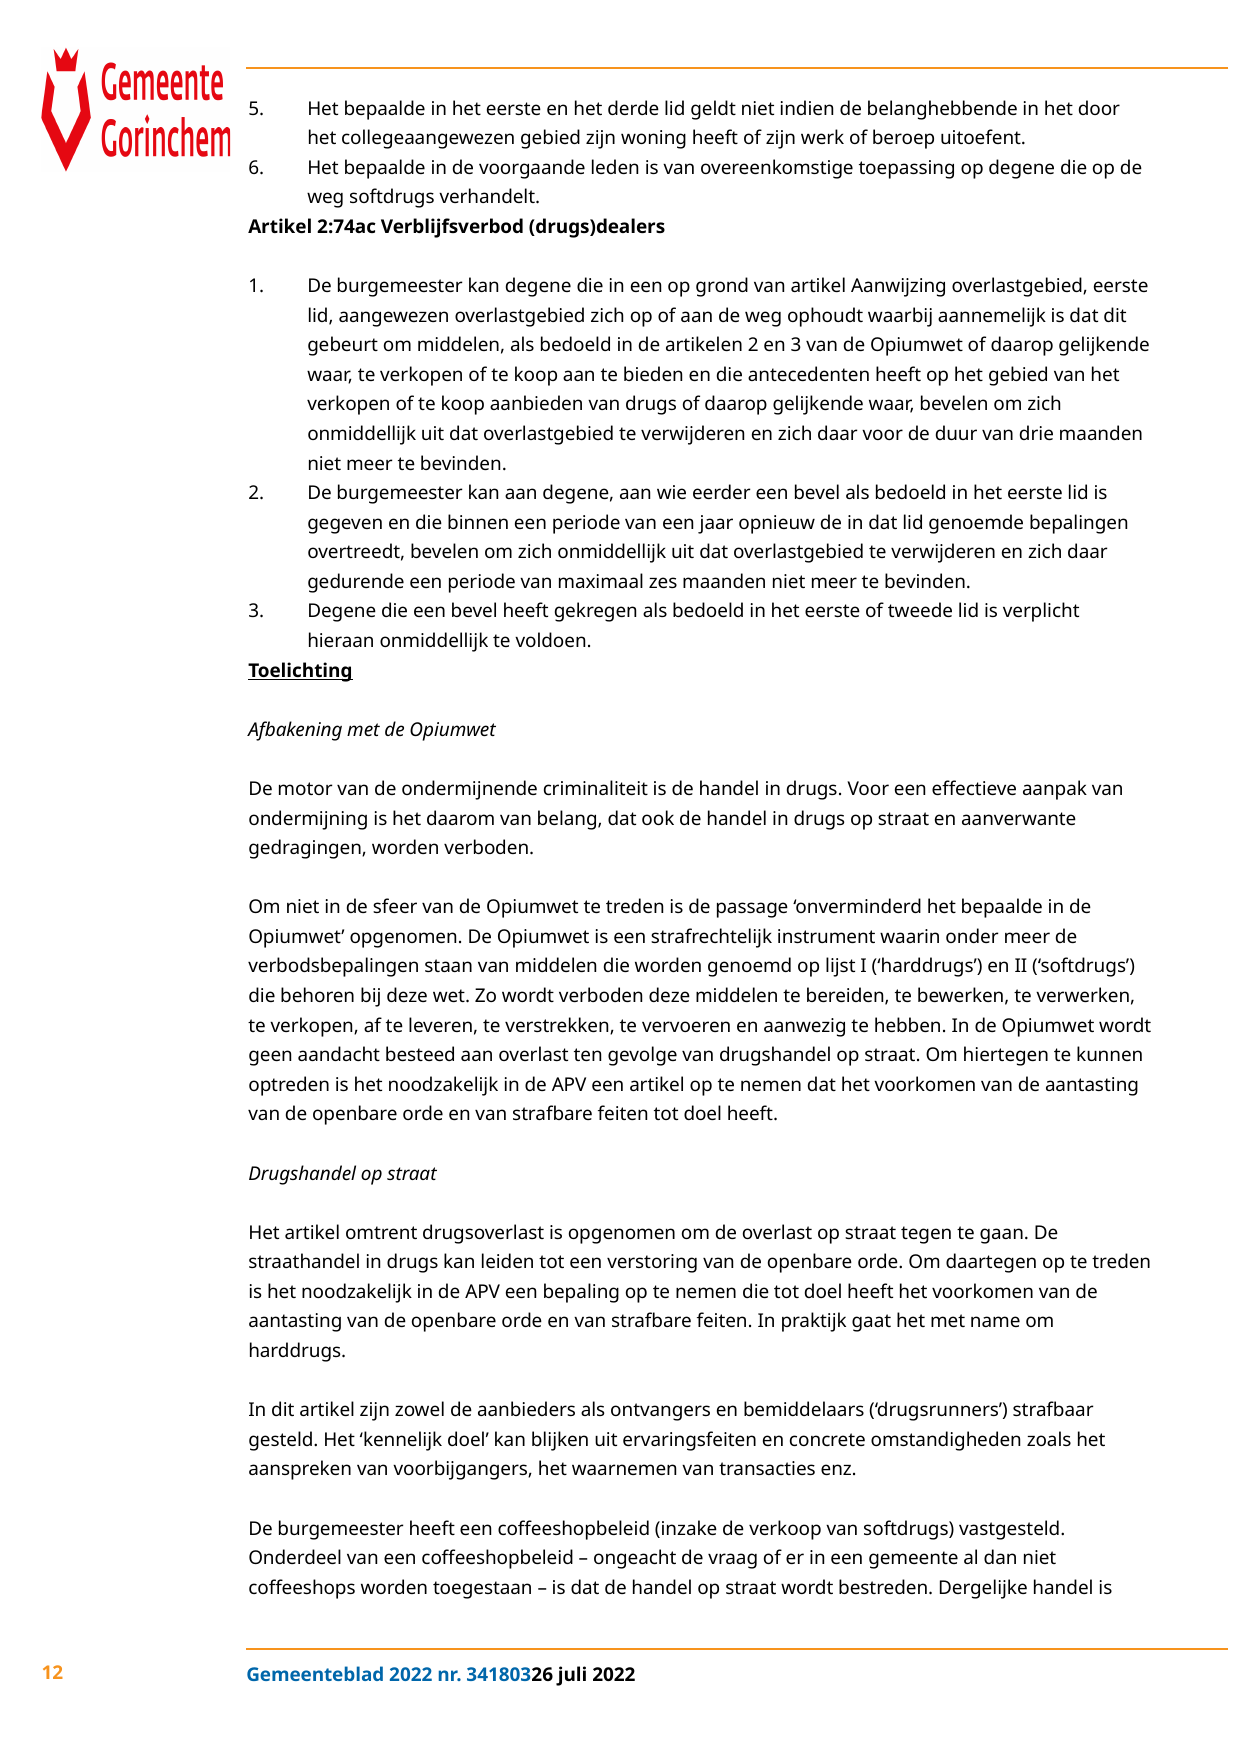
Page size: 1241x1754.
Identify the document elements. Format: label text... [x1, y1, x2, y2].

text Afbakening met de Opiumwet [248, 716, 1152, 742]
text Toelichting [248, 657, 1152, 683]
list Degene die een bevel heeft gekregen als bedoeld in het eerste of tweede lid is verplicht hieraan onmiddellijk te voldoen. [248, 598, 1152, 653]
text Het artikel omtrent drugsoverlast is opgenomen om de overlast op straat tegen te gaan. De straathandel in drugs kan leiden tot een verstoring van de openbare orde. Om daartegen op te treden is het noodzakelijk in de APV een bepaling op te nemen die tot doel heeft het voorkomen van de aantasting van de openbare orde en van strafbare feiten. In praktijk gaat het met name om harddrugs. [248, 1219, 1152, 1363]
picture [41, 47, 231, 172]
list Het bepaalde in het eerste en het derde lid geldt niet indien de belanghebbende in het door het collegeaangewezen gebied zijn woning heeft of zijn werk of beroep uitoefent. [248, 95, 1152, 150]
text In dit artikel zijn zowel de aanbieders als ontvangers en bemiddelaars (‘drugsrunners’) strafbaar gesteld. Het ‘kennelijk doel’ kan blijken uit ervaringsfeiten en concrete omstandigheden zoals het aanspreken van voorbijgangers, het waarnemen van transacties enz. [248, 1396, 1152, 1481]
text Om niet in de sfeer van de Opiumwet te treden is de passage ‘onverminderd het bepaalde in de Opiumwet’ opgenomen. De Opiumwet is een strafrechtelijk instrument waarin onder meer de verbodsbepalingen staan van middelen die worden genoemd op lijst I (‘harddrugs’) en II (‘softdrugs’) die behoren bij deze wet. Zo wordt verboden deze middelen te bereiden, te bewerken, te verwerken, te verkopen, af te leveren, te verstrekken, te vervoeren en aanwezig te hebben. In de Opiumwet wordt geen aandacht besteed aan overlast ten gevolge van drugshandel op straat. Om hiertegen te kunnen optreden is het noodzakelijk in de APV een artikel op te nemen dat het voorkomen van de aantasting van de openbare orde en van strafbare feiten tot doel heeft. [248, 893, 1152, 1126]
list De burgemeester kan aan degene, aan wie eerder een bevel als bedoeld in het eerste lid is gegeven en die binnen een periode van een jaar opnieuw de in dat lid genoemde bepalingen overtreedt, bevelen om zich onmiddellijk uit dat overlastgebied te verwijderen en zich daar gedurende een periode van maximaal zes maanden niet meer te bevinden. [248, 479, 1152, 594]
text De motor van de ondermijnende criminaliteit is de handel in drugs. Voor een effectieve aanpak van ondermijning is het daarom van belang, dat ook de handel in drugs op straat en aanverwante gedragingen, worden verboden. [248, 775, 1152, 860]
list De burgemeester kan degene die in een op grond van artikel Aanwijzing overlastgebied, eerste lid, aangewezen overlastgebied zich op of aan de weg ophoudt waarbij aannemelijk is dat dit gebeurt om middelen, als bedoeld in de artikelen 2 en 3 van de Opiumwet of daarop gelijkende waar, te verkopen of te koop aan te bieden en die antecedenten heeft op het gebied van het verkopen of te koop aanbieden van drugs of daarop gelijkende waar, bevelen om zich onmiddellijk uit dat overlastgebied te verwijderen en zich daar voor de duur van drie maanden niet meer te bevinden. [248, 272, 1152, 476]
list Het bepaalde in de voorgaande leden is van overeenkomstige toepassing op degene die op de weg softdrugs verhandelt. [248, 154, 1152, 209]
text Artikel 2:74ac Verblijfsverbod (drugs)dealers [248, 213, 1152, 239]
text De burgemeester heeft een coffeeshopbeleid (inzake de verkoop van softdrugs) vastgesteld. Onderdeel van een coffeeshopbeleid – ongeacht de vraag of er in een gemeente al dan niet coffeeshops worden toegestaan – is dat de handel op straat wordt bestreden. Dergelijke handel is [248, 1515, 1152, 1600]
text Drugshandel op straat [248, 1160, 1152, 1186]
